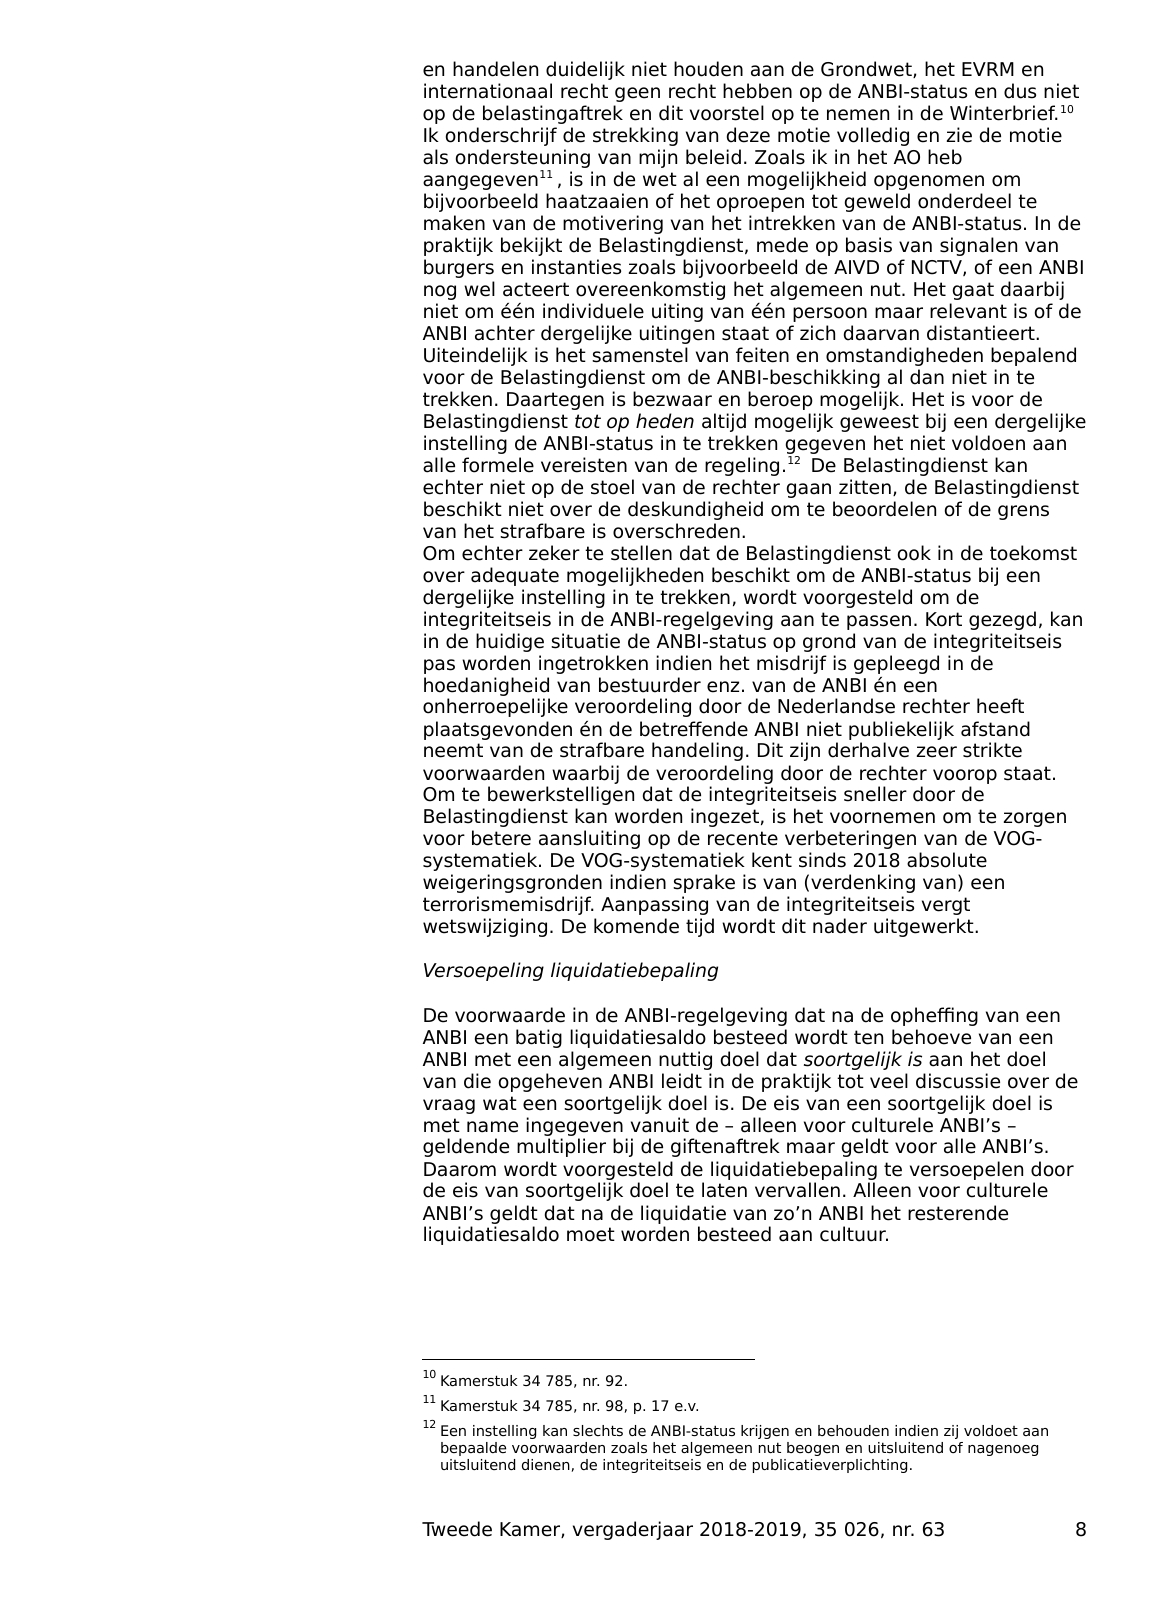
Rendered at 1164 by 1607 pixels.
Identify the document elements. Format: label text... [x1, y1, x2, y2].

text Kamerstuk 34 785, nr. 92. [422, 1368, 1087, 1391]
text Een instelling kan slechts de ANBI-status krijgen en behouden indien zij voldoet aan bepaalde voorwaarden zoals het algemeen nut beogen en uitsluitend of nagenoeg uitsluitend dienen, de integriteitseis en de publicatieverplichting. [422, 1418, 1087, 1474]
text De voorwaarde in de ANBI-regelgeving dat na de opheffing van een ANBI een batig liquidatiesaldo besteed wordt ten behoeve van een ANBI met een algemeen nuttig doel dat soortgelijk is aan het doel van die opgeheven ANBI leidt in de praktijk tot veel discussie over de vraag wat een soortgelijk doel is. De eis van een soortgelijk doel is met name ingegeven vanuit de – alleen voor culturele ANBI’s – geldende multiplier bij de giftenaftrek maar geldt voor alle ANBI’s. Daarom wordt voorgesteld de liquidatiebepaling te versoepelen door de eis van soortgelijk doel te laten vervallen. Alleen voor culturele ANBI’s geldt dat na de liquidatie van zo’n ANBI het resterende liquidatiesaldo moet worden besteed aan cultuur. [422, 1004, 1087, 1246]
text Kamerstuk 34 785, nr. 98, p. 17 e.v. [422, 1393, 1087, 1416]
subtitle Versoepeling liquidatiebepaling [422, 960, 1087, 982]
text Om echter zeker te stellen dat de Belastingdienst ook in de toekomst over adequate mogelijkheden beschikt om de ANBI-status bij een dergelijke instelling in te trekken, wordt voorgesteld om de integriteitseis in de ANBI-regelgeving aan te passen. Kort gezegd, kan in de huidige situatie de ANBI-status op grond van de integriteitseis pas worden ingetrokken indien het misdrijf is gepleegd in de hoedanigheid van bestuurder enz. van de ANBI én een onherroepelijke veroordeling door de Nederlandse rechter heeft plaatsgevonden én de betreffende ANBI niet publiekelijk afstand neemt van de strafbare handeling. Dit zijn derhalve zeer strikte voorwaarden waarbij de veroordeling door de rechter voorop staat. Om te bewerkstelligen dat de integriteitseis sneller door de Belastingdienst kan worden ingezet, is het voornemen om te zorgen voor betere aansluiting op de recente verbeteringen van de VOG-systematiek. De VOG-systematiek kent sinds 2018 absolute weigeringsgronden indien sprake is van (verdenking van) een terrorismemisdrijf. Aanpassing van de integriteitseis vergt wetswijziging. De komende tijd wordt dit nader uitgewerkt. [422, 543, 1087, 938]
text en handelen duidelijk niet houden aan de Grondwet, het EVRM en internationaal recht geen recht hebben op de ANBI-status en dus niet op de belastingaftrek en dit voorstel op te nemen in de Winterbrief. Ik onderschrijf de strekking van deze motie volledig en zie de motie als ondersteuning van mijn beleid. Zoals ik in het AO heb aangegeven, is in de wet al een mogelijkheid opgenomen om bijvoorbeeld haatzaaien of het oproepen tot geweld onderdeel te maken van de motivering van het intrekken van de ANBI-status. In de praktijk bekijkt de Belastingdienst, mede op basis van signalen van burgers en instanties zoals bijvoorbeeld de AIVD of NCTV, of een ANBI nog wel acteert overeenkomstig het algemeen nut. Het gaat daarbij niet om één individuele uiting van één persoon maar relevant is of de ANBI achter dergelijke uitingen staat of zich daarvan distantieert. Uiteindelijk is het samenstel van feiten en omstandigheden bepalend voor de Belastingdienst om de ANBI-beschikking al dan niet in te trekken. Daartegen is bezwaar en beroep mogelijk. Het is voor de Belastingdienst tot op heden altijd mogelijk geweest bij een dergelijke instelling de ANBI-status in te trekken gegeven het niet voldoen aan alle formele vereisten van de regeling. De Belastingdienst kan echter niet op de stoel van de rechter gaan zitten, de Belastingdienst beschikt niet over de deskundigheid om te beoordelen of de grens van het strafbare is overschreden. [422, 59, 1087, 543]
